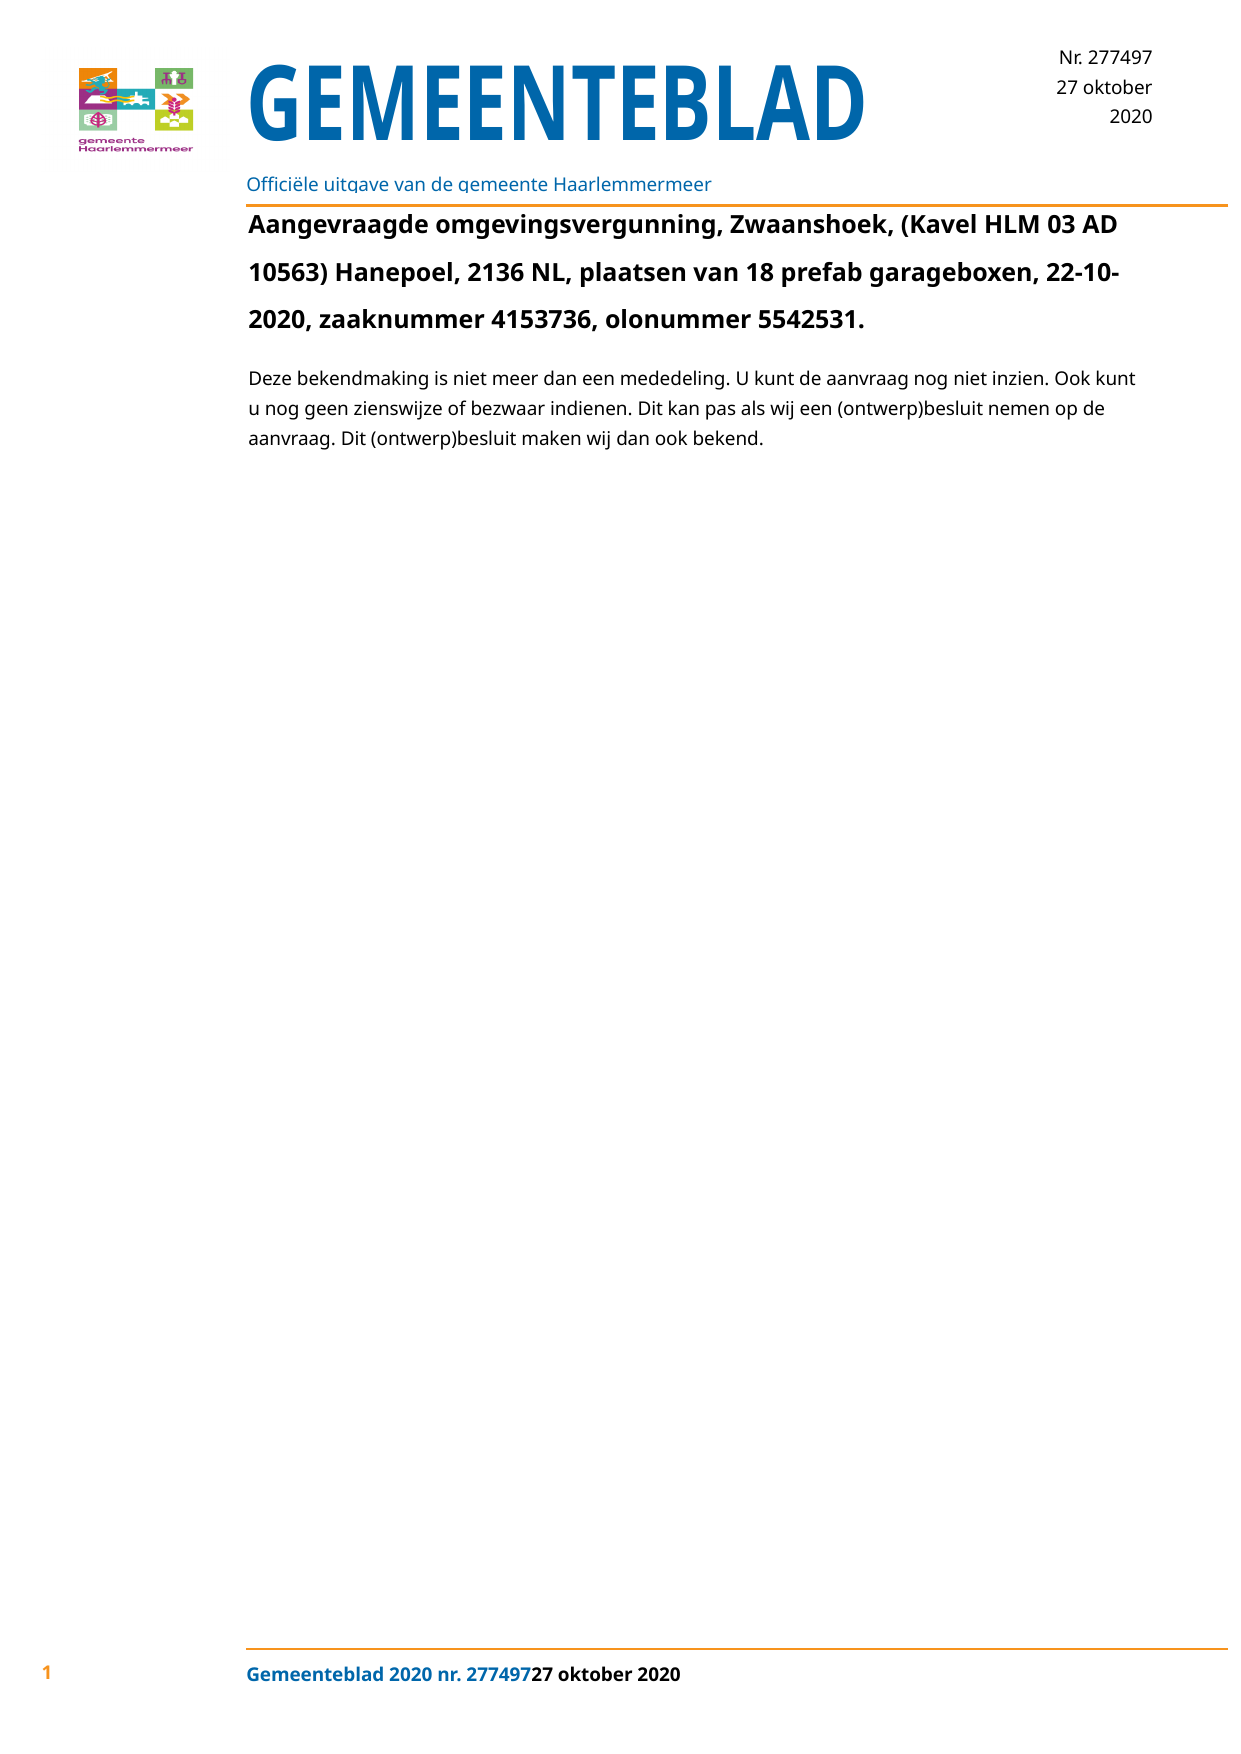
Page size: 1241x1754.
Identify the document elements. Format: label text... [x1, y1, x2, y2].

text Deze bekendmaking is niet meer dan een mededeling. U kunt de aanvraag nog niet inzien. Ook kunt u nog geen zienswijze of bezwaar indienen. Dit kan pas als wij een (ontwerp)besluit nemen op de aanvraag. Dit (ontwerp)besluit maken wij dan ook bekend. [248, 366, 1152, 450]
picture [41, 47, 231, 172]
text Aangevraagde omgevingsvergunning, Zwaanshoek, (Kavel HLM 03 AD 10563) Hanepoel, 2136 NL, plaatsen van 18 prefab garageboxen, 22-10-2020, zaaknummer 4153736, olonummer 5542531. [248, 207, 1152, 336]
